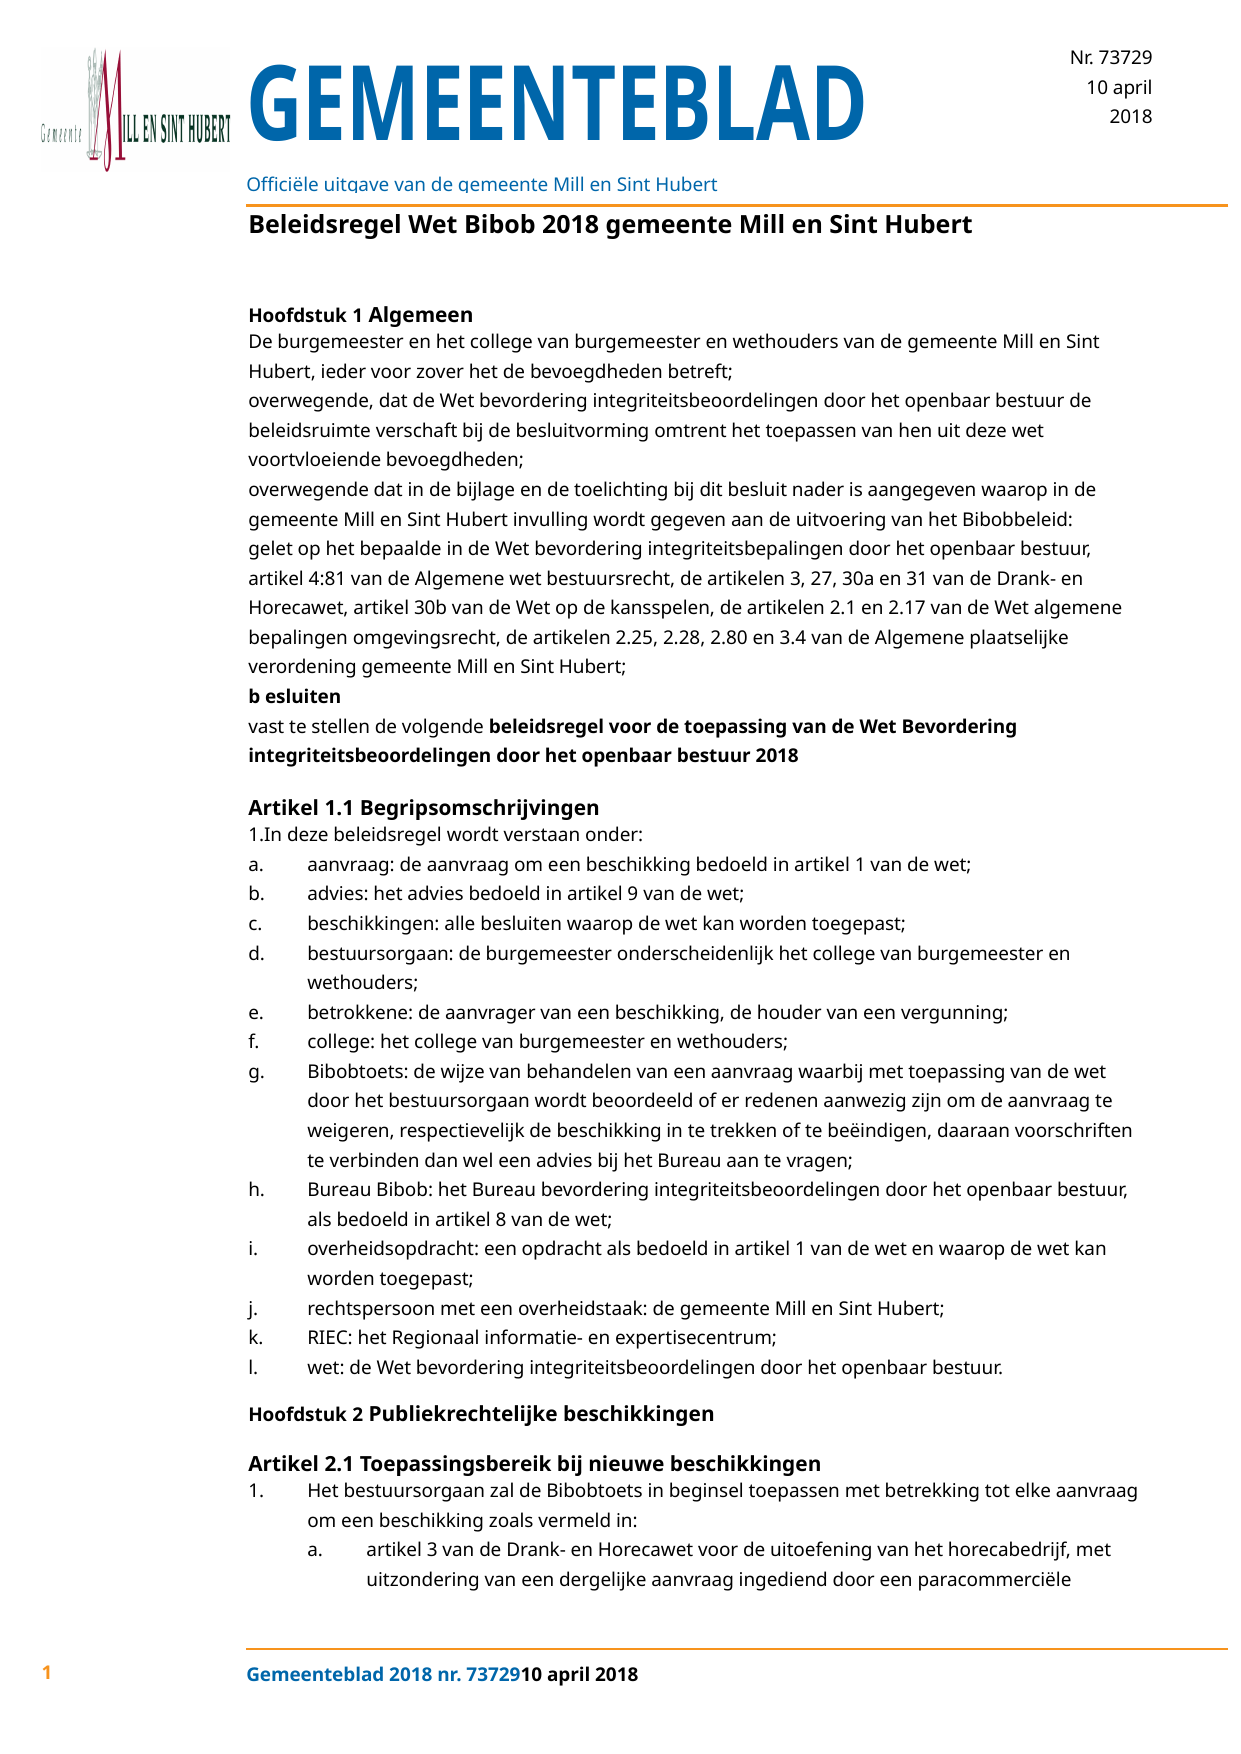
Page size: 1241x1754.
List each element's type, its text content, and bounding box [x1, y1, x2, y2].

text overwegende, dat de Wet bevordering integriteitsbeoordelingen door het openbaar bestuur de beleidsruimte verschaft bij de besluitvorming omtrent het toepassen van hen uit deze wet voortvloeiende bevoegdheden; [248, 387, 1152, 472]
list RIEC: het Regionaal informatie- en expertisecentrum; [248, 1324, 1152, 1350]
list advies: het advies bedoeld in artikel 9 van de wet; [248, 881, 1152, 906]
list Bibobtoets: de wijze van behandelen van een aanvraag waarbij met toepassing van de wet door het bestuursorgaan wordt beoordeeld of er redenen aanwezig zijn om de aanvraag te weigeren, respectievelijk de beschikking in te trekken of te beëindigen, daaraan voorschriften te verbinden dan wel een advies bij het Bureau aan te vragen; [248, 1058, 1152, 1172]
text Beleidsregel Wet Bibob 2018 gemeente Mill en Sint Hubert [248, 207, 1152, 241]
text 1.In deze beleidsregel wordt verstaan onder: [248, 821, 1152, 847]
list artikel 3 van de Drank- en Horecawet voor de uitoefening van het horecabedrijf, met uitzondering van een dergelijke aanvraag ingediend door een paracommerciële [307, 1536, 1152, 1592]
text Artikel 2.1 Toepassingsbereik bij nieuwe beschikkingen [248, 1449, 1152, 1477]
text De burgemeester en het college van burgemeester en wethouders van de gemeente Mill en Sint Hubert, ieder voor zover het de bevoegdheden betreft; [248, 328, 1152, 384]
text b esluiten [248, 683, 1152, 709]
list overheidsopdracht: een opdracht als bedoeld in artikel 1 van de wet en waarop de wet kan worden toegepast; [248, 1236, 1152, 1291]
text gelet op het bepaalde in de Wet bevordering integriteitsbepalingen door het openbaar bestuur, artikel 4:81 van de Algemene wet bestuursrecht, de artikelen 3, 27, 30a en 31 van de Drank- en Horecawet, artikel 30b van de Wet op de kansspelen, de artikelen 2.1 en 2.17 van de Wet algemene bepalingen omgevingsrecht, de artikelen 2.25, 2.28, 2.80 en 3.4 van de Algemene plaatselijke verordening gemeente Mill en Sint Hubert; [248, 535, 1152, 679]
text Artikel 1.1 Begripsomschrijvingen [248, 793, 1152, 821]
text Hoofdstuk 2 Publiekrechtelijke beschikkingen [248, 1399, 1152, 1428]
text overwegende dat in de bijlage en de toelichting bij dit besluit nader is aangegeven waarop in de gemeente Mill en Sint Hubert invulling wordt gegeven aan de uitvoering van het Bibobbeleid: [248, 476, 1152, 532]
list rechtspersoon met een overheidstaak: de gemeente Mill en Sint Hubert; [248, 1295, 1152, 1320]
list beschikkingen: alle besluiten waarop de wet kan worden toegepast; [248, 910, 1152, 936]
text Hoofdstuk 1 Algemeen [248, 300, 1152, 328]
list wet: de Wet bevordering integriteitsbeoordelingen door het openbaar bestuur. [248, 1354, 1152, 1379]
list Bureau Bibob: het Bureau bevordering integriteitsbeoordelingen door het openbaar bestuur, als bedoeld in artikel 8 van de wet; [248, 1176, 1152, 1232]
text vast te stellen de volgende beleidsregel voor de toepassing van de Wet Bevordering integriteitsbeoordelingen door het openbaar bestuur 2018 [248, 713, 1152, 768]
list betrokkene: de aanvrager van een beschikking, de houder van een vergunning; [248, 999, 1152, 1024]
picture [41, 47, 231, 172]
list Het bestuursorgaan zal de Bibobtoets in beginsel toepassen met betrekking tot elke aanvraag om een beschikking zoals vermeld in: [248, 1477, 1152, 1532]
list aanvraag: de aanvraag om een beschikking bedoeld in artikel 1 van de wet; [248, 851, 1152, 877]
list college: het college van burgemeester en wethouders; [248, 1028, 1152, 1054]
list bestuursorgaan: de burgemeester onderscheidenlijk het college van burgemeester en wethouders; [248, 940, 1152, 995]
